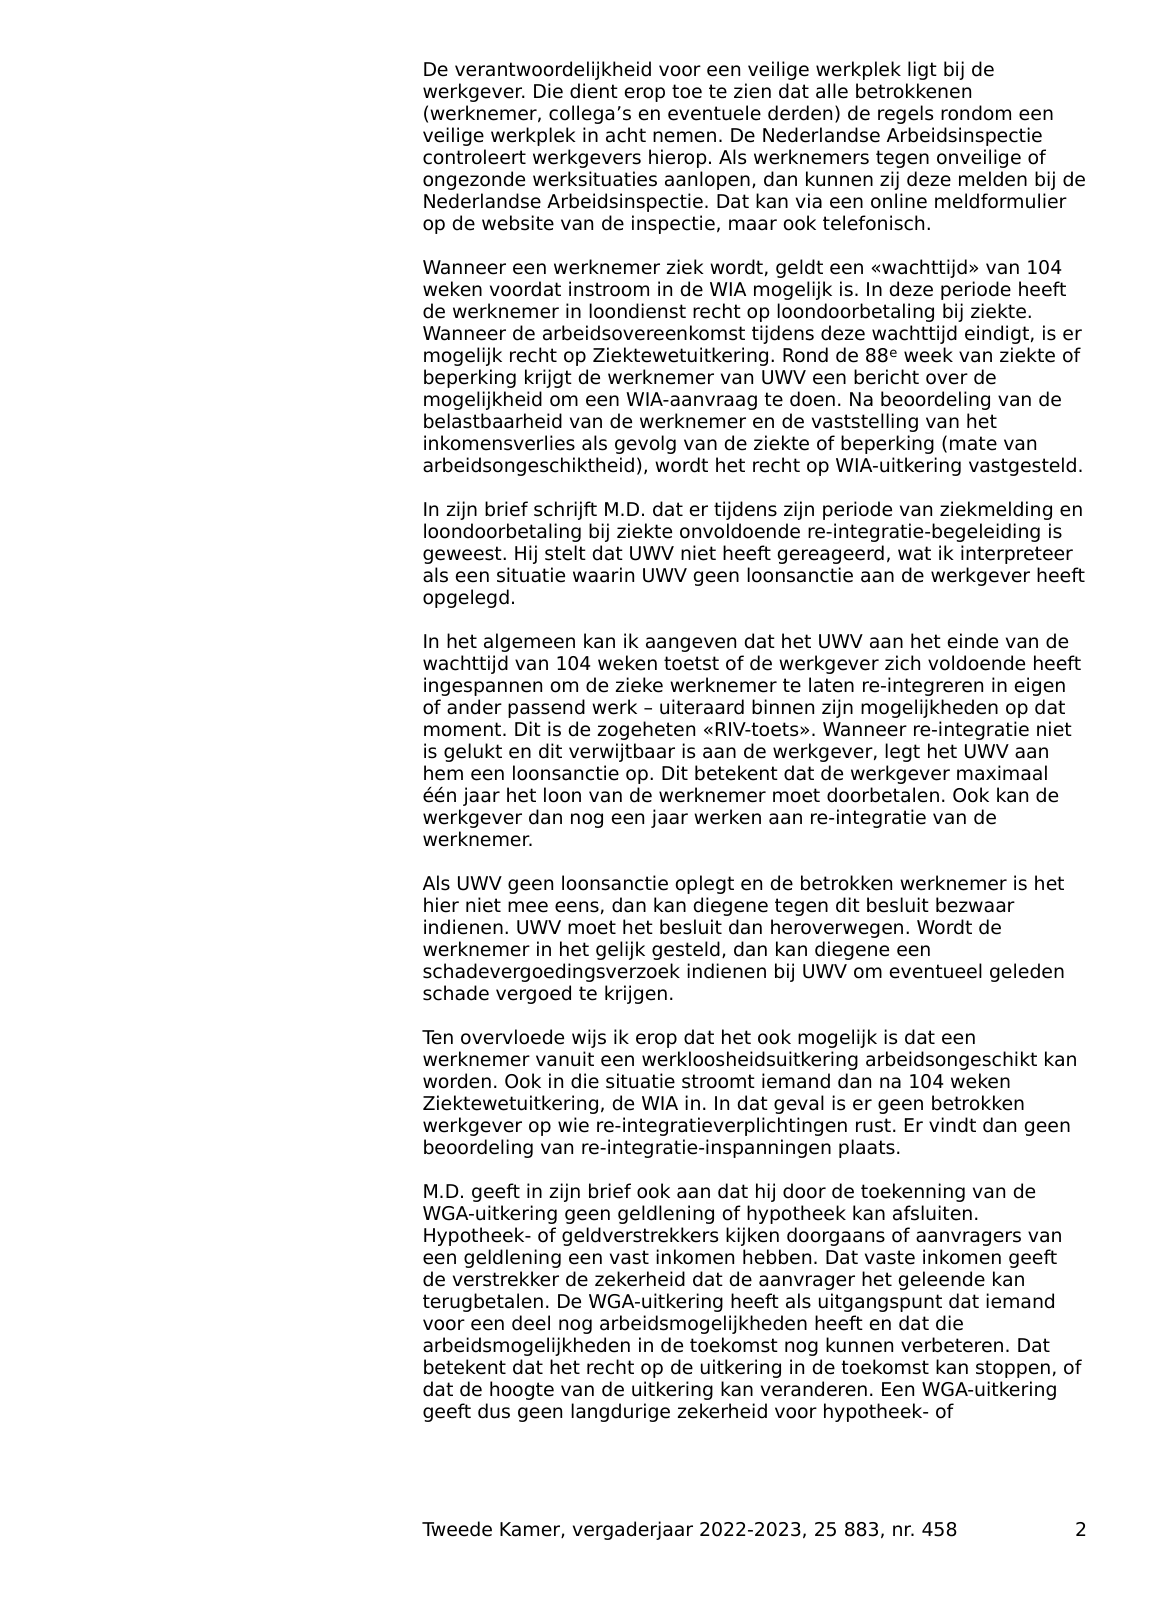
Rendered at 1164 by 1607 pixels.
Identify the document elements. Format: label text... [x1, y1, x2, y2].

text Ten overvloede wijs ik erop dat het ook mogelijk is dat een werknemer vanuit een werkloosheidsuitkering arbeidsongeschikt kan worden. Ook in die situatie stroomt iemand dan na 104 weken Ziektewetuitkering, de WIA in. In dat geval is er geen betrokken werkgever op wie re-integratieverplichtingen rust. Er vindt dan geen beoordeling van re-integratie-inspanningen plaats. [422, 1027, 1087, 1159]
text M.D. geeft in zijn brief ook aan dat hij door de toekenning van de WGA-uitkering geen geldlening of hypotheek kan afsluiten. Hypotheek- of geldverstrekkers kijken doorgaans of aanvragers van een geldlening een vast inkomen hebben. Dat vaste inkomen geeft de verstrekker de zekerheid dat de aanvrager het geleende kan terugbetalen. De WGA-uitkering heeft als uitgangspunt dat iemand voor een deel nog arbeidsmogelijkheden heeft en dat die arbeidsmogelijkheden in de toekomst nog kunnen verbeteren. Dat betekent dat het recht op de uitkering in de toekomst kan stoppen, of dat de hoogte van de uitkering kan veranderen. Een WGA-uitkering geeft dus geen langdurige zekerheid voor hypotheek- of [422, 1181, 1087, 1423]
text In het algemeen kan ik aangeven dat het UWV aan het einde van de wachttijd van 104 weken toetst of de werkgever zich voldoende heeft ingespannen om de zieke werknemer te laten re-integreren in eigen of ander passend werk – uiteraard binnen zijn mogelijkheden op dat moment. Dit is de zogeheten «RIV-toets». Wanneer re-integratie niet is gelukt en dit verwijtbaar is aan de werkgever, legt het UWV aan hem een loonsanctie op. Dit betekent dat de werkgever maximaal één jaar het loon van de werknemer moet doorbetalen. Ook kan de werkgever dan nog een jaar werken aan re-integratie van de werknemer. [422, 631, 1087, 851]
text De verantwoordelijkheid voor een veilige werkplek ligt bij de werkgever. Die dient erop toe te zien dat alle betrokkenen (werknemer, collega’s en eventuele derden) de regels rondom een veilige werkplek in acht nemen. De Nederlandse Arbeidsinspectie controleert werkgevers hierop. Als werknemers tegen onveilige of ongezonde werksituaties aanlopen, dan kunnen zij deze melden bij de Nederlandse Arbeidsinspectie. Dat kan via een online meldformulier op de website van de inspectie, maar ook telefonisch. [422, 59, 1087, 235]
text Als UWV geen loonsanctie oplegt en de betrokken werknemer is het hier niet mee eens, dan kan diegene tegen dit besluit bezwaar indienen. UWV moet het besluit dan heroverwegen. Wordt de werknemer in het gelijk gesteld, dan kan diegene een schadevergoedingsverzoek indienen bij UWV om eventueel geleden schade vergoed te krijgen. [422, 873, 1087, 1005]
text In zijn brief schrijft M.D. dat er tijdens zijn periode van ziekmelding en loondoorbetaling bij ziekte onvoldoende re-integratie-begeleiding is geweest. Hij stelt dat UWV niet heeft gereageerd, wat ik interpreteer als een situatie waarin UWV geen loonsanctie aan de werkgever heeft opgelegd. [422, 499, 1087, 609]
text Wanneer een werknemer ziek wordt, geldt een «wachttijd» van 104 weken voordat instroom in de WIA mogelijk is. In deze periode heeft de werknemer in loondienst recht op loondoorbetaling bij ziekte. Wanneer de arbeidsovereenkomst tijdens deze wachttijd eindigt, is er mogelijk recht op Ziektewetuitkering. Rond de 88e week van ziekte of beperking krijgt de werknemer van UWV een bericht over de mogelijkheid om een WIA-aanvraag te doen. Na beoordeling van de belastbaarheid van de werknemer en de vaststelling van het inkomensverlies als gevolg van de ziekte of beperking (mate van arbeidsongeschiktheid), wordt het recht op WIA-uitkering vastgesteld. [422, 257, 1087, 477]
